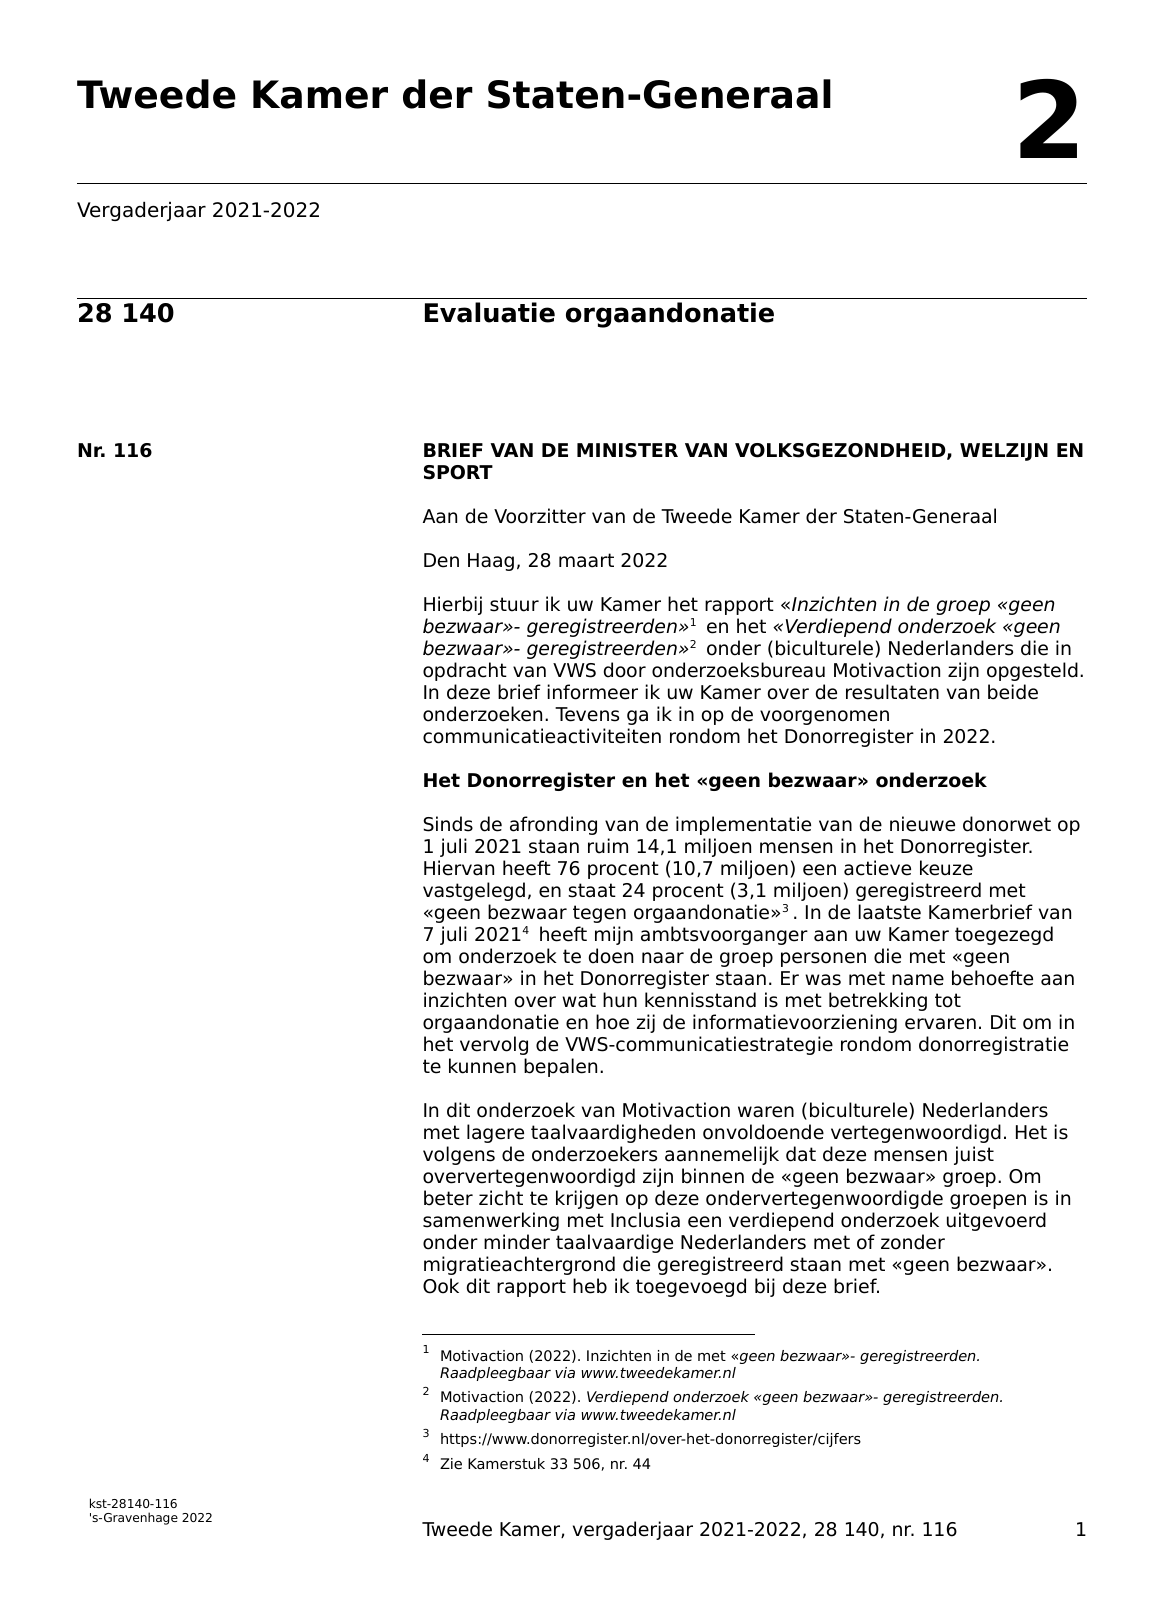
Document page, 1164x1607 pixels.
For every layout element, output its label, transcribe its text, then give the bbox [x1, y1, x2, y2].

subtitle 28 140 Evaluatie orgaandonatie [77, 299, 1087, 329]
text https://www.donorregister.nl/over-het-donorregister/cijfers [422, 1427, 1087, 1449]
subtitle Het Donorregister en het «geen bezwaar» onderzoek [422, 770, 1087, 792]
text Zie Kamerstuk 33 506, nr. 44 [422, 1452, 1087, 1474]
text Aan de Voorzitter van de Tweede Kamer der Staten-Generaal [422, 506, 1087, 528]
text kst-28140-116 [88, 1497, 323, 1511]
text Motivaction (2022). Inzichten in de met «geen bezwaar»- geregistreerden. Raadpleegbaar via www.tweedekamer.nl [422, 1343, 1087, 1382]
text Hierbij stuur ik uw Kamer het rapport «Inzichten in de groep «geen bezwaar»- geregistreerden» en het «Verdiepend onderzoek «geen bezwaar»- geregistreerden» onder (biculturele) Nederlanders die in opdracht van VWS door onderzoeksbureau Motivaction zijn opgesteld. In deze brief informeer ik uw Kamer over de resultaten van beide onderzoeken. Tevens ga ik in op de voorgenomen communicatieactiviteiten rondom het Donorregister in 2022. [422, 594, 1087, 748]
text In dit onderzoek van Motivaction waren (biculturele) Nederlanders met lagere taalvaardigheden onvoldoende vertegenwoordigd. Het is volgens de onderzoekers aannemelijk dat deze mensen juist oververtegenwoordigd zijn binnen de «geen bezwaar» groep. Om beter zicht te krijgen op deze ondervertegenwoordigde groepen is in samenwerking met Inclusia een verdiepend onderzoek uitgevoerd onder minder taalvaardige Nederlanders met of zonder migratieachtergrond die geregistreerd staan met «geen bezwaar». Ook dit rapport heb ik toegevoegd bij deze brief. [422, 1100, 1087, 1298]
table_header Tweede Kamer der Staten-Generaal [77, 59, 886, 183]
text Sinds de afronding van de implementatie van de nieuwe donorwet op 1 juli 2021 staan ruim 14,1 miljoen mensen in het Donorregister. Hiervan heeft 76 procent (10,7 miljoen) een actieve keuze vastgelegd, en staat 24 procent (3,1 miljoen) geregistreerd met «geen bezwaar tegen orgaandonatie». In de laatste Kamerbrief van 7 juli 2021 heeft mijn ambtsvoorganger aan uw Kamer toegezegd om onderzoek te doen naar de groep personen die met «geen bezwaar» in het Donorregister staan. Er was met name behoefte aan inzichten over wat hun kennisstand is met betrekking tot orgaandonatie en hoe zij de informatievoorziening ervaren. Dit om in het vervolg de VWS-communicatiestrategie rondom donorregistratie te kunnen bepalen. [422, 814, 1087, 1078]
text 's-Gravenhage 2022 [88, 1511, 323, 1525]
table_header 2 [886, 59, 1087, 183]
table_cell Vergaderjaar 2021-2022 [77, 184, 1087, 298]
subtitle Nr. 116 BRIEF VAN DE MINISTER VAN VOLKSGEZONDHEID, WELZIJN EN SPORT [77, 440, 1087, 484]
text Motivaction (2022). Verdiepend onderzoek «geen bezwaar»- geregistreerden. Raadpleegbaar via www.tweedekamer.nl [422, 1385, 1087, 1424]
text Den Haag, 28 maart 2022 [422, 550, 1087, 572]
